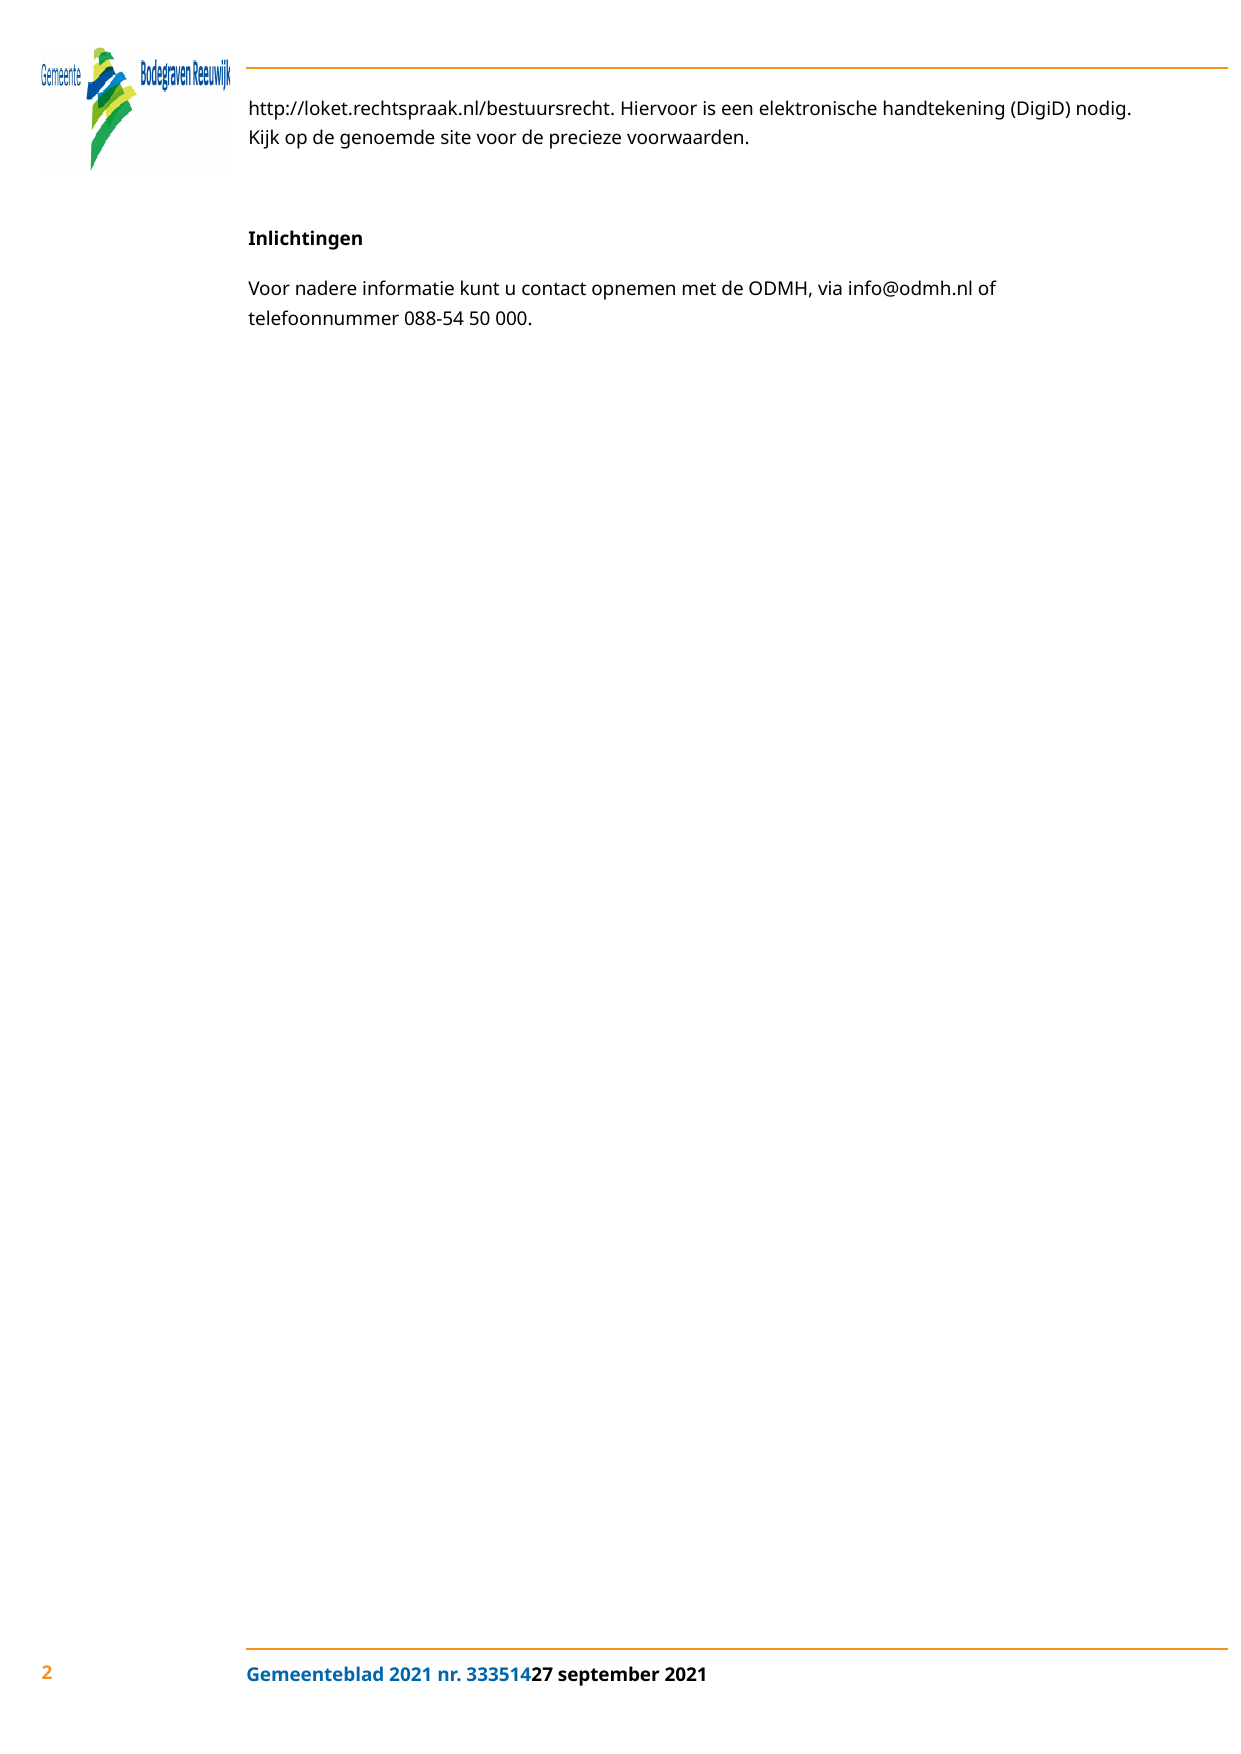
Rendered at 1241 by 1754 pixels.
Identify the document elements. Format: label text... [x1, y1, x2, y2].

picture [41, 47, 231, 172]
text Voor nadere informatie kunt u contact opnemen met de ODMH, via info@odmh.nl of telefoonnummer 088-54 50 000. [248, 276, 1152, 331]
text Inlichtingen [248, 225, 1152, 251]
text http://loket.rechtspraak.nl/bestuursrecht. Hiervoor is een elektronische handtekening (DigiD) nodig. Kijk op de genoemde site voor de precieze voorwaarden. [248, 95, 1152, 150]
